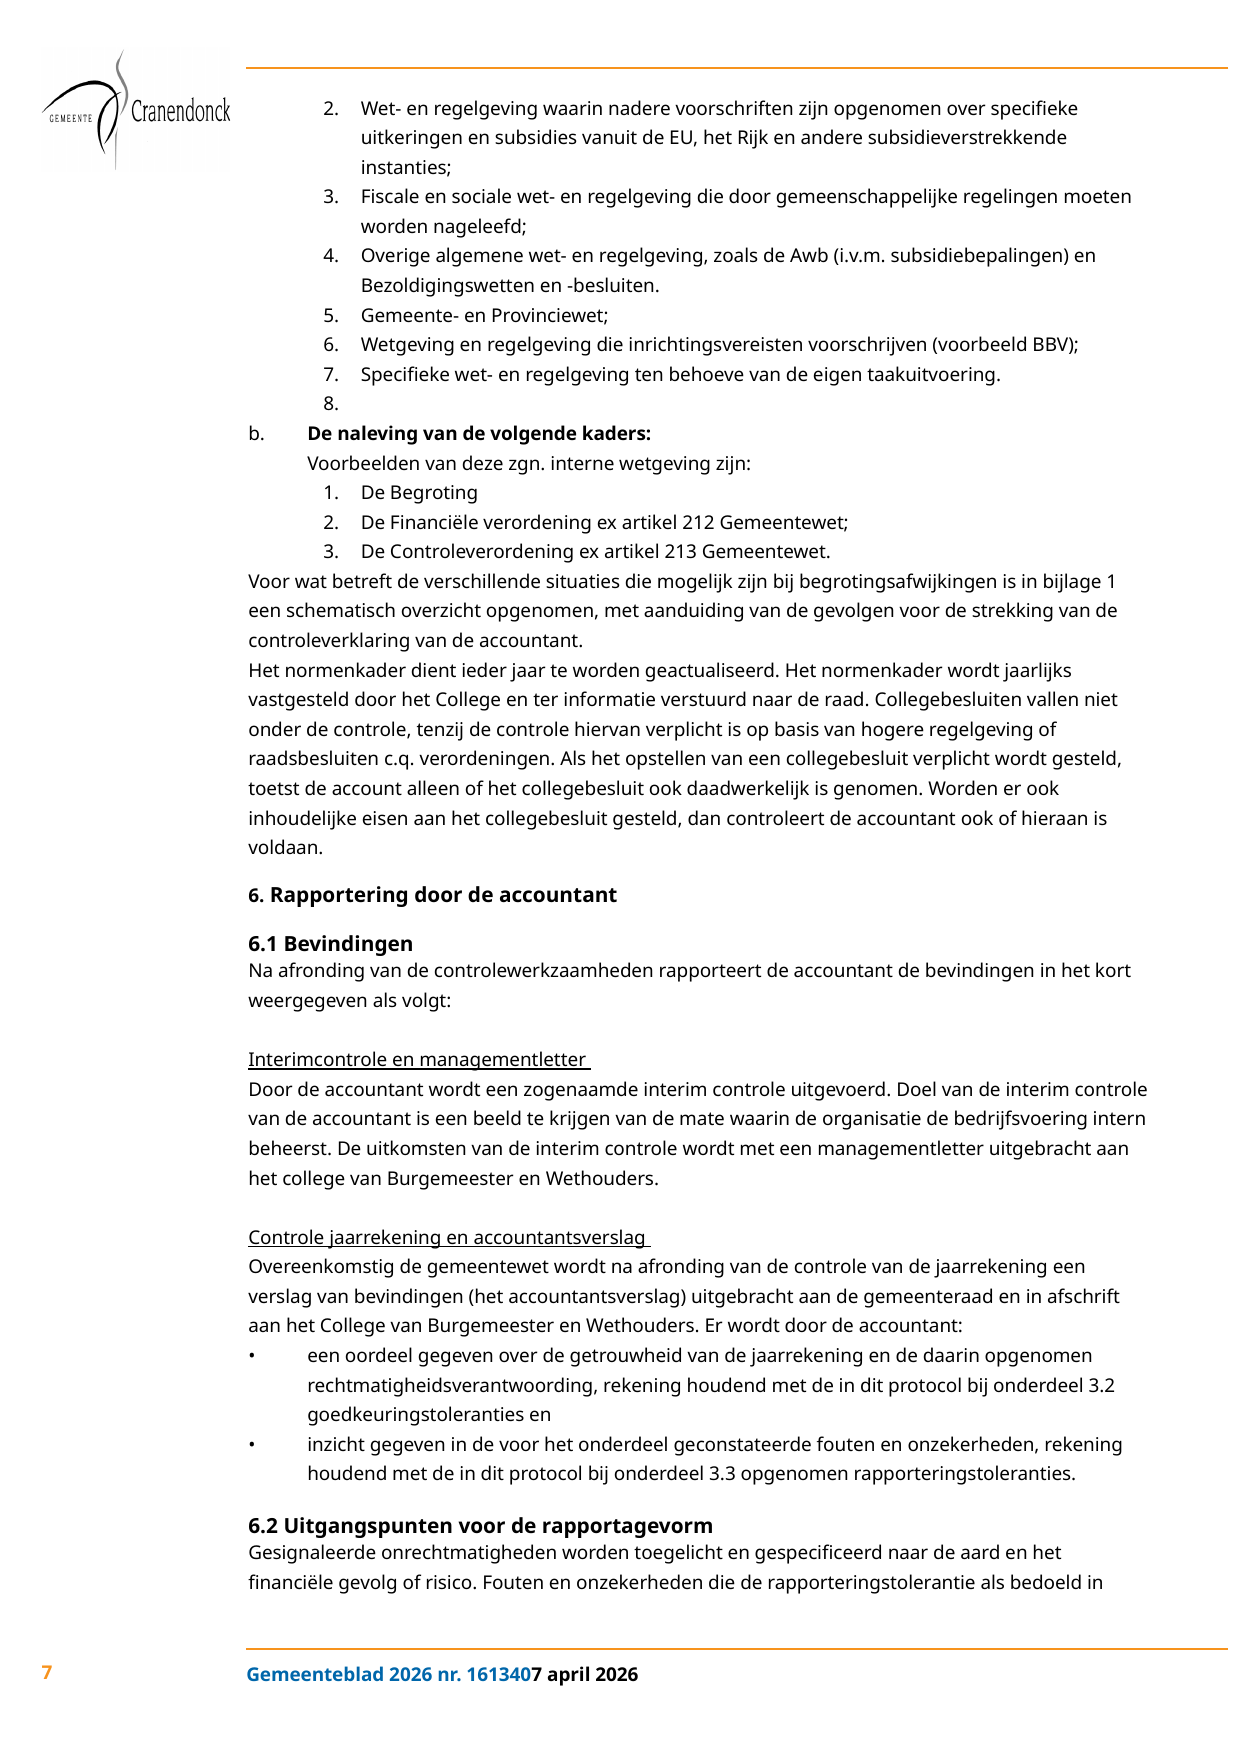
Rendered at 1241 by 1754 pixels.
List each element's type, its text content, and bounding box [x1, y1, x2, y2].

list De Controleverordening ex artikel 213 Gemeentewet. [323, 538, 1152, 564]
list Overige algemene wet- en regelgeving, zoals de Awb (i.v.m. subsidiebepalingen) en Bezoldigingswetten en -besluiten. [323, 243, 1152, 298]
text Interimcontrole en managementletter [248, 1046, 1152, 1072]
text Gesignaleerde onrechtmatigheden worden toegelicht en gespecificeerd naar de aard en het financiële gevolg of risico. Fouten en onzekerheden die de rapporteringstolerantie als bedoeld in [248, 1539, 1152, 1595]
text Overeenkomstig de gemeentewet wordt na afronding van de controle van de jaarrekening een verslag van bevindingen (het accountantsverslag) uitgebracht aan de gemeenteraad en in afschrift aan het College van Burgemeester en Wethouders. Er wordt door de accountant: [248, 1253, 1152, 1338]
list Wet- en regelgeving waarin nadere voorschriften zijn opgenomen over specifieke uitkeringen en subsidies vanuit de EU, het Rijk en andere subsidieverstrekkende instanties; [323, 95, 1152, 180]
picture [41, 47, 231, 172]
text 6. Rapportering door de accountant [248, 880, 1152, 908]
text Door de accountant wordt een zogenaamde interim controle uitgevoerd. Doel van de interim controle van de accountant is een beeld te krijgen van de mate waarin de organisatie de bedrijfsvoering intern beheerst. De uitkomsten van de interim controle wordt met een managementletter uitgebracht aan het college van Burgemeester en Wethouders. [248, 1076, 1152, 1191]
list De Begroting [323, 479, 1152, 505]
text Het normenkader dient ieder jaar te worden geactualiseerd. Het normenkader wordt jaarlijks vastgesteld door het College en ter informatie verstuurd naar de raad. Collegebesluiten vallen niet onder de controle, tenzij de controle hiervan verplicht is op basis van hogere regelgeving of raadsbesluiten c.q. verordeningen. Als het opstellen van een collegebesluit verplicht wordt gesteld, toetst de account alleen of het collegebesluit ook daadwerkelijk is genomen. Worden er ook inhoudelijke eisen aan het collegebesluit gesteld, dan controleert de accountant ook of hieraan is voldaan. [248, 657, 1152, 860]
list Fiscale en sociale wet- en regelgeving die door gemeenschappelijke regelingen moeten worden nageleefd; [323, 183, 1152, 239]
text Na afronding van de controlewerkzaamheden rapporteert de accountant de bevindingen in het kort weergegeven als volgt: [248, 958, 1152, 1013]
list Gemeente- en Provinciewet; [323, 302, 1152, 328]
list Voorbeelden van deze zgn. interne wetgeving zijn: [248, 450, 1152, 476]
list De naleving van de volgende kaders: [248, 420, 1152, 446]
list Wetgeving en regelgeving die inrichtingsvereisten voorschrijven (voorbeeld BBV); [323, 331, 1152, 357]
list een oordeel gegeven over de getrouwheid van de jaarrekening en de daarin opgenomen rechtmatigheidsverantwoording, rekening houdend met de in dit protocol bij onderdeel 3.2 goedkeuringstoleranties en [248, 1342, 1152, 1427]
list De Financiële verordening ex artikel 212 Gemeentewet; [323, 509, 1152, 535]
text Controle jaarrekening en accountantsverslag [248, 1224, 1152, 1250]
text 6.2 Uitgangspunten voor de rapportagevorm [248, 1511, 1152, 1539]
list Specifieke wet- en regelgeving ten behoeve van de eigen taakuitvoering. [323, 361, 1152, 387]
text Voor wat betreft de verschillende situaties die mogelijk zijn bij begrotingsafwijkingen is in bijlage 1 een schematisch overzicht opgenomen, met aanduiding van de gevolgen voor de strekking van de controleverklaring van de accountant. [248, 568, 1152, 653]
list inzicht gegeven in de voor het onderdeel geconstateerde fouten en onzekerheden, rekening houdend met de in dit protocol bij onderdeel 3.3 opgenomen rapporteringstoleranties. [248, 1431, 1152, 1486]
text 6.1 Bevindingen [248, 929, 1152, 958]
